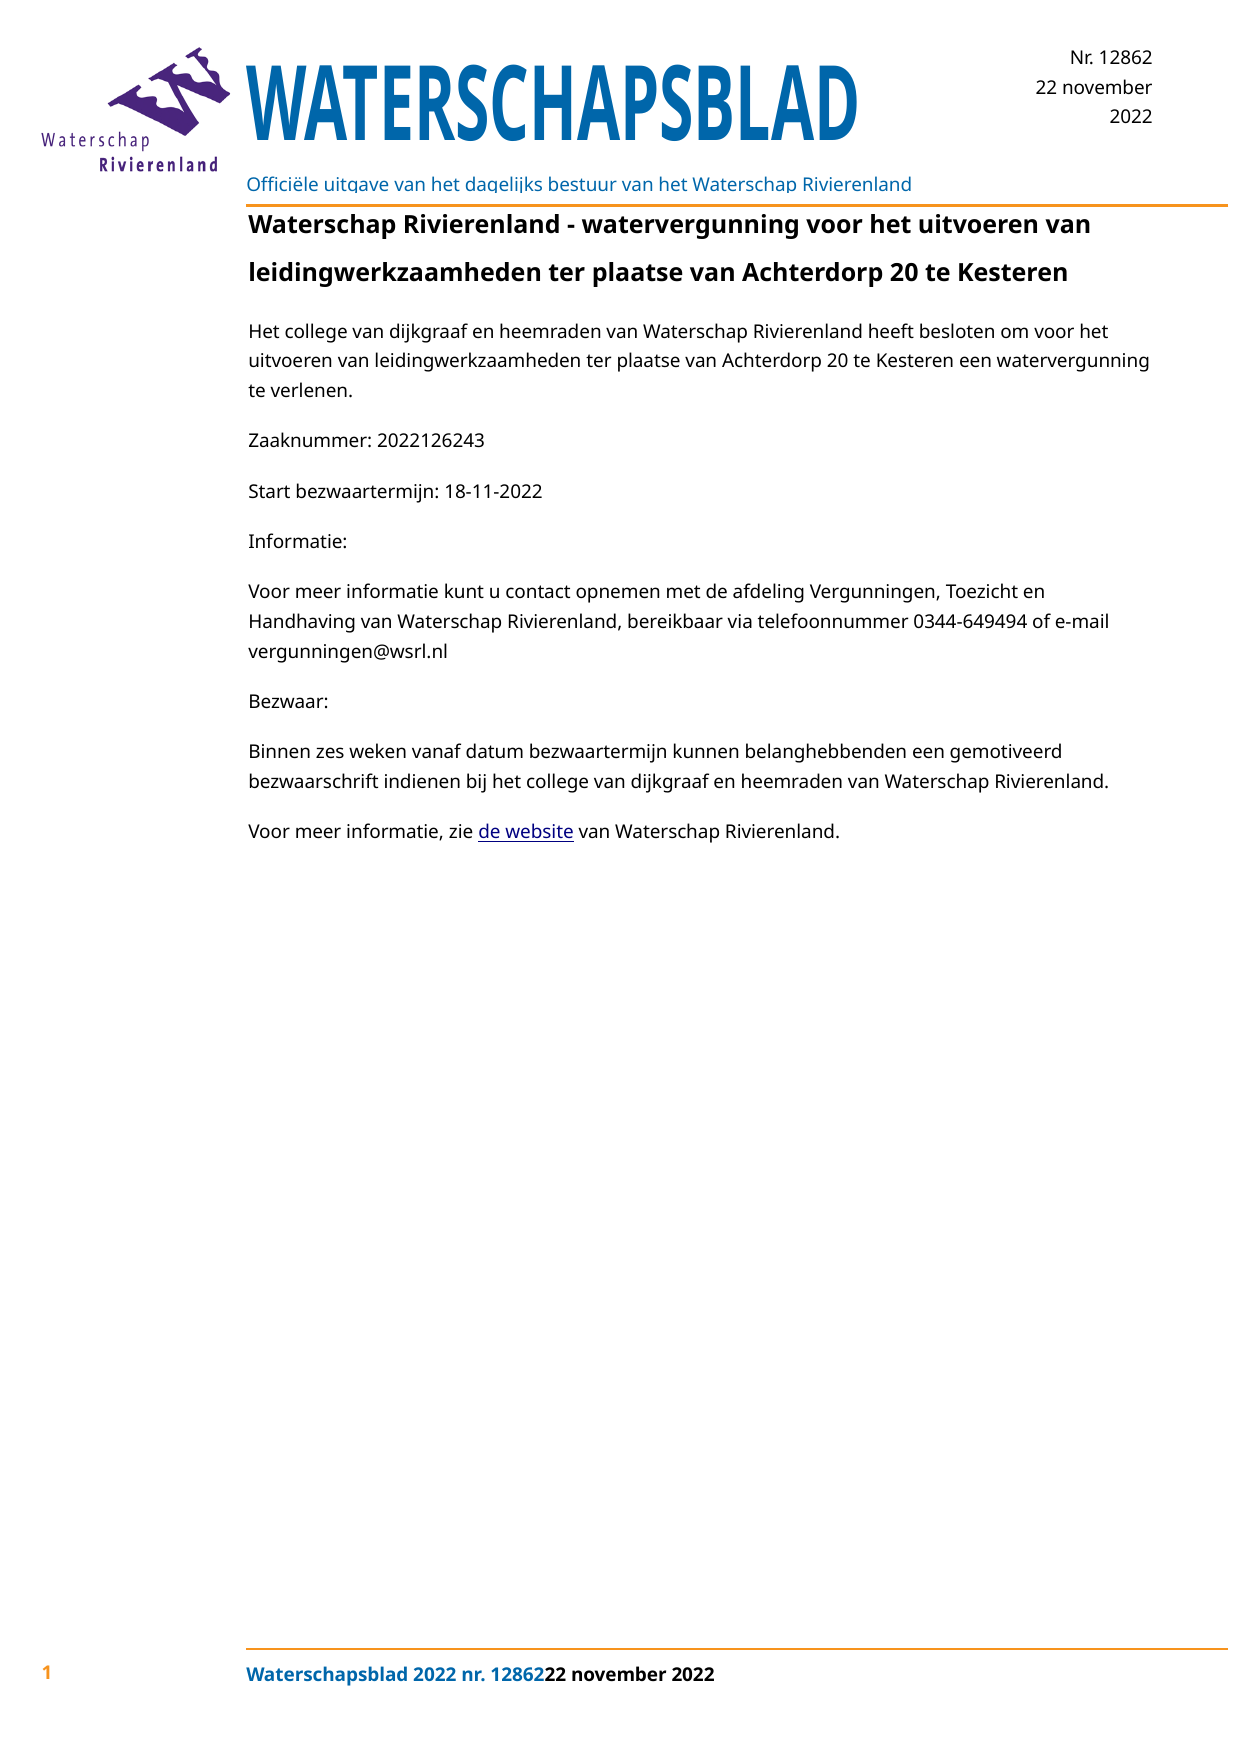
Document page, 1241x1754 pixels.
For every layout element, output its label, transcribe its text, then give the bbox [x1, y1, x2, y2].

text Zaaknummer: 2022126243 [248, 427, 1152, 453]
text Voor meer informatie, zie de website van Waterschap Rivierenland. [248, 819, 1152, 844]
text Het college van dijkgraaf en heemraden van Waterschap Rivierenland heeft besloten om voor het uitvoeren van leidingwerkzaamheden ter plaatse van Achterdorp 20 te Kesteren een watervergunning te verlenen. [248, 318, 1152, 403]
text Binnen zes weken vanaf datum bezwaartermijn kunnen belanghebbenden een gemotiveerd bezwaarschrift indienen bij het college van dijkgraaf en heemraden van Waterschap Rivierenland. [248, 739, 1152, 794]
picture [41, 47, 231, 172]
text Waterschap Rivierenland - watervergunning voor het uitvoeren van leidingwerkzaamheden ter plaatse van Achterdorp 20 te Kesteren [248, 207, 1152, 288]
text Start bezwaartermijn: 18-11-2022 [248, 478, 1152, 504]
text Voor meer informatie kunt u contact opnemen met de afdeling Vergunningen, Toezicht en Handhaving van Waterschap Rivierenland, bereikbaar via telefoonnummer 0344-649494 of e-mail vergunningen@wsrl.nl [248, 579, 1152, 664]
text Informatie: [248, 528, 1152, 554]
text Bezwaar: [248, 688, 1152, 714]
